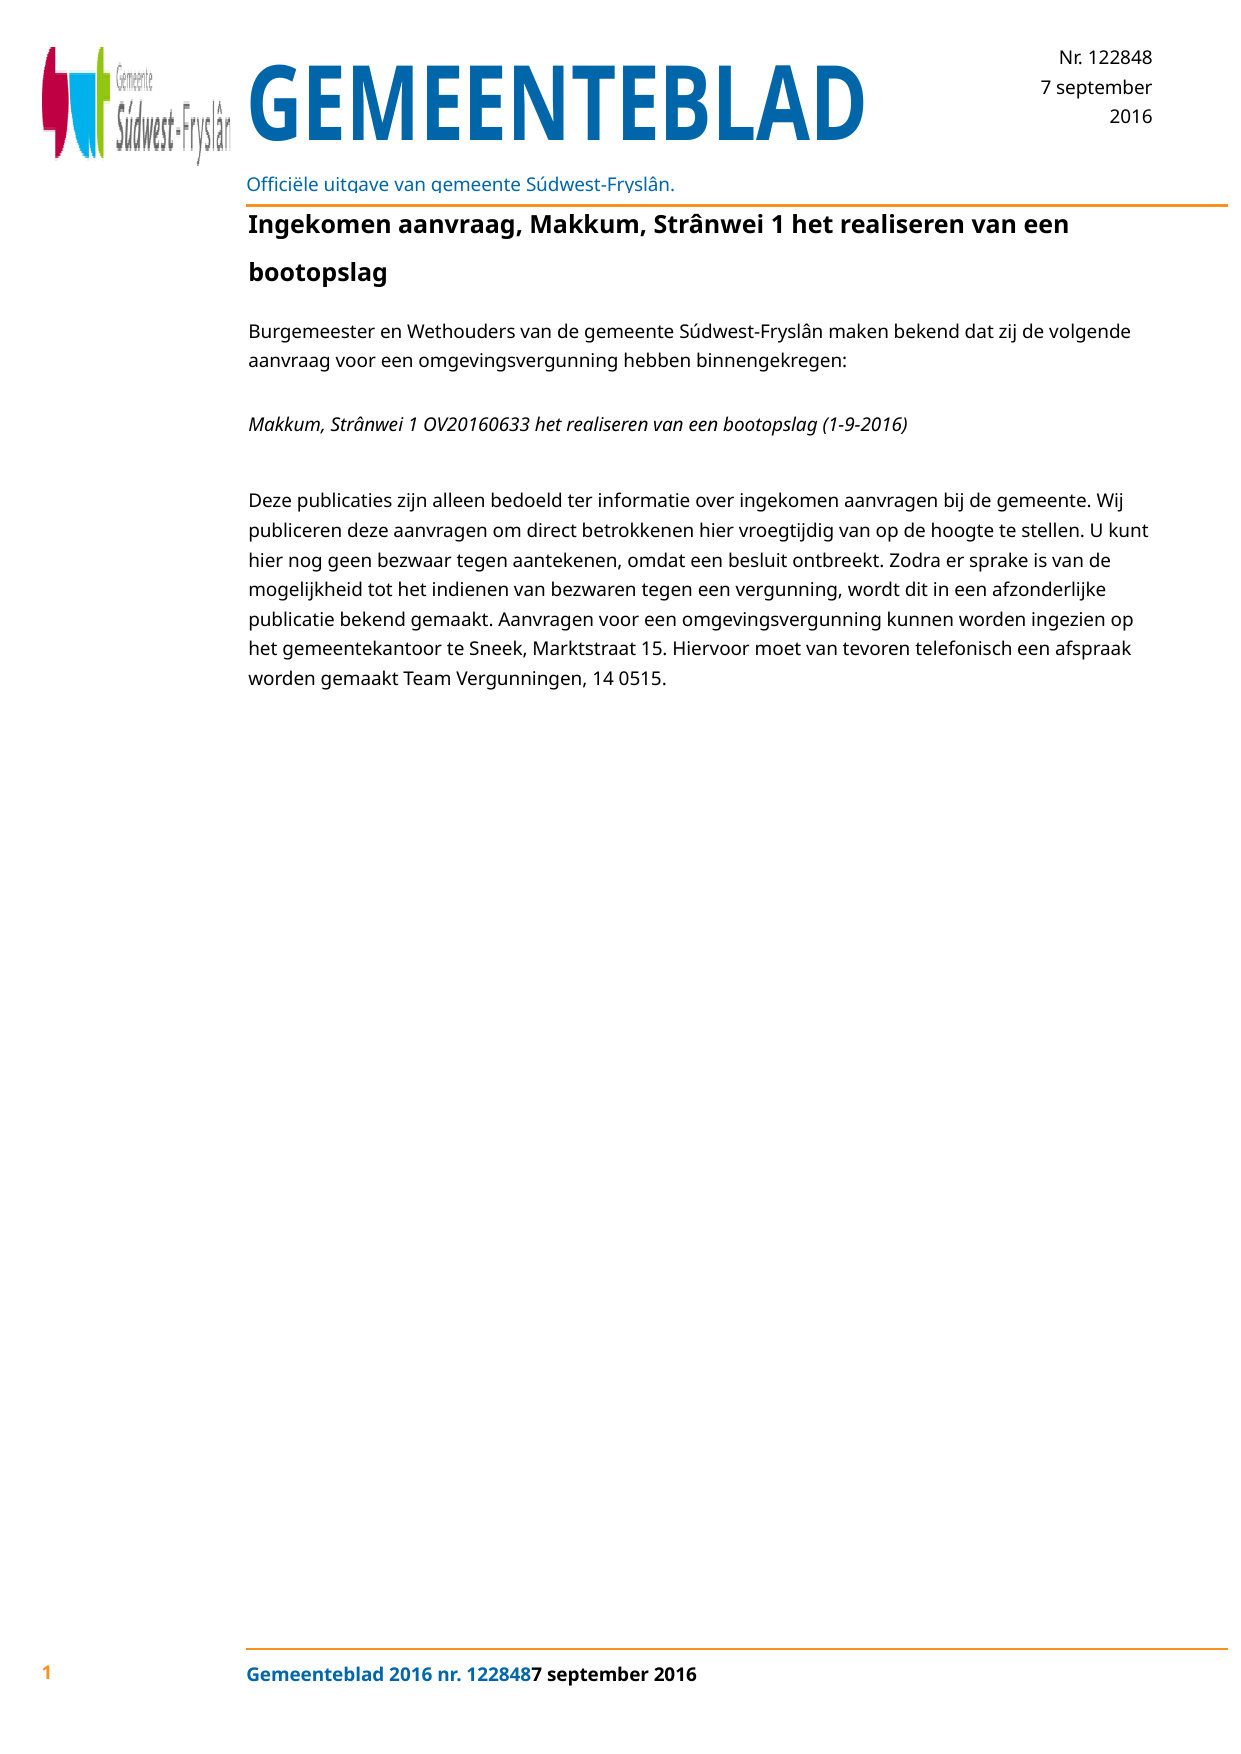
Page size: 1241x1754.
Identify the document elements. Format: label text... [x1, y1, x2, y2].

text Ingekomen aanvraag, Makkum, Strânwei 1 het realiseren van een bootopslag [248, 207, 1152, 288]
text Deze publicaties zijn alleen bedoeld ter informatie over ingekomen aanvragen bij de gemeente. Wij publiceren deze aanvragen om direct betrokkenen hier vroegtijdig van op de hoogte te stellen. U kunt hier nog geen bezwaar tegen aantekenen, omdat een besluit ontbreekt. Zodra er sprake is van de mogelijkheid tot het indienen van bezwaren tegen een vergunning, wordt dit in een afzonderlijke publicatie bekend gemaakt. Aanvragen voor een omgevingsvergunning kunnen worden ingezien op het gemeentekantoor te Sneek, Marktstraat 15. Hiervoor moet van tevoren telefonisch een afspraak worden gemaakt Team Vergunningen, 14 0515. [248, 488, 1152, 691]
text Burgemeester en Wethouders van de gemeente Súdwest-Fryslân maken bekend dat zij de volgende aanvraag voor een omgevingsvergunning hebben binnengekregen: [248, 318, 1152, 373]
picture [41, 47, 231, 172]
text Makkum, Strânwei 1 OV20160633 het realiseren van een bootopslag (1-9-2016) [248, 411, 1152, 437]
